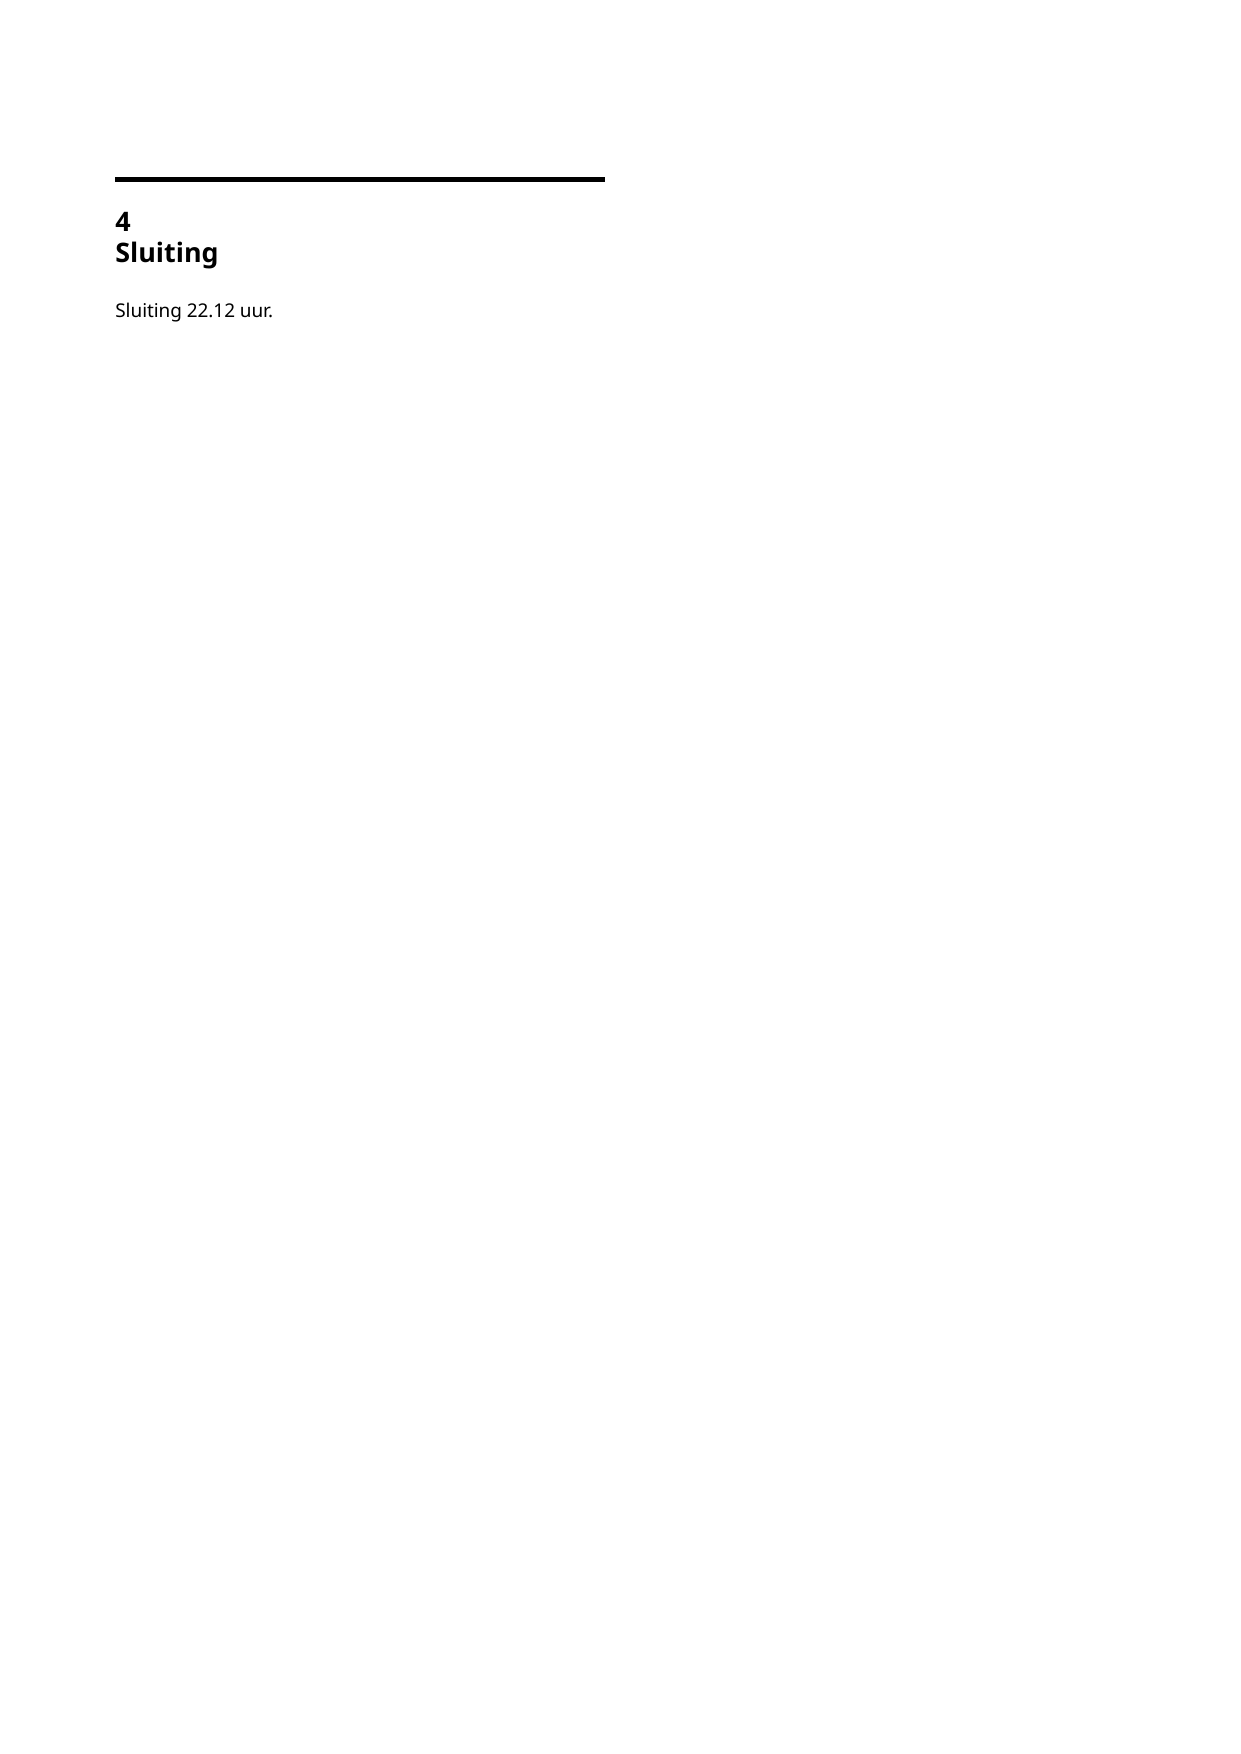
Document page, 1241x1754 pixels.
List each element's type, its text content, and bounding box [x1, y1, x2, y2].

text Sluiting [115, 239, 605, 283]
text Sluiting 22.12 uur. [115, 302, 605, 322]
text 4 [115, 203, 605, 239]
